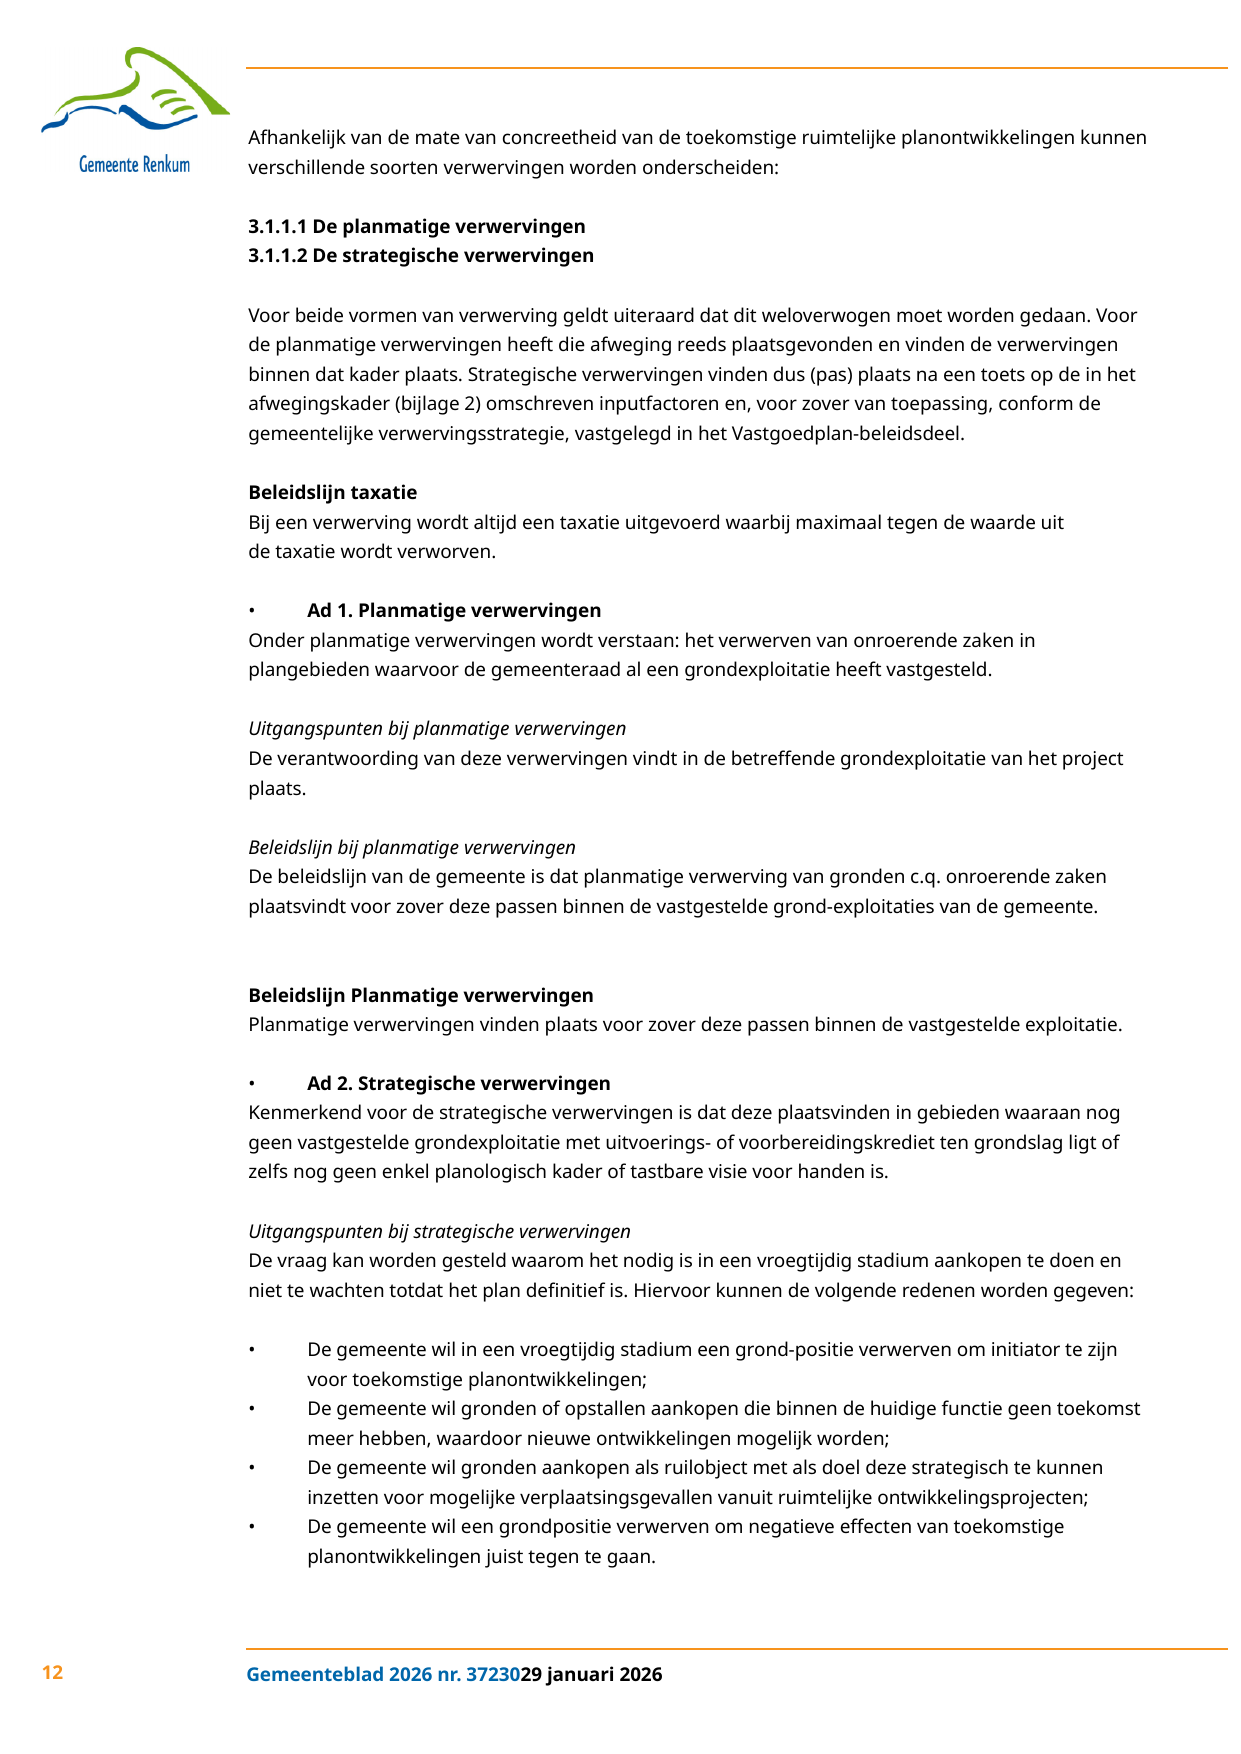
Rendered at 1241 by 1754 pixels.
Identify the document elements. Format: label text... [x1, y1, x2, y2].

list De gemeente wil een grondpositie verwerven om negatieve effecten van toekomstige planontwikkelingen juist tegen te gaan. [248, 1514, 1152, 1569]
text Beleidslijn bij planmatige verwervingen [248, 834, 1152, 859]
text Uitgangspunten bij planmatige verwervingen [248, 716, 1152, 741]
list Ad 1. Planmatige verwervingen [248, 597, 1152, 623]
text De vraag kan worden gesteld waarom het nodig is in een vroegtijdig stadium aankopen te doen en niet te wachten totdat het plan definitief is. Hiervoor kunnen de volgende redenen worden gegeven: [248, 1247, 1152, 1303]
text De beleidslijn van de gemeente is dat planmatige verwerving van gronden c.q. onroerende zaken plaatsvindt voor zover deze passen binnen de vastgestelde grond-exploitaties van de gemeente. [248, 863, 1152, 919]
list Ad 2. Strategische verwervingen [248, 1070, 1152, 1096]
list De gemeente wil gronden of opstallen aankopen die binnen de huidige functie geen toekomst meer hebben, waardoor nieuwe ontwikkelingen mogelijk worden; [248, 1395, 1152, 1451]
picture [41, 47, 231, 172]
text 3.1.1.1 De planmatige verwervingen [248, 213, 1152, 239]
text De verantwoording van deze verwervingen vindt in de betreffende grondexploitatie van het project plaats. [248, 745, 1152, 800]
text Kenmerkend voor de strategische verwervingen is dat deze plaatsvinden in gebieden waaraan nog geen vastgestelde grondexploitatie met uitvoerings- of voorbereidingskrediet ten grondslag ligt of zelfs nog geen enkel planologisch kader of tastbare visie voor handen is. [248, 1099, 1152, 1184]
text 3.1.1.2 De strategische verwervingen [248, 243, 1152, 268]
text Voor beide vormen van verwerving geldt uiteraard dat dit weloverwogen moet worden gedaan. Voor de planmatige verwervingen heeft die afweging reeds plaatsgevonden en vinden de verwervingen binnen dat kader plaats. Strategische verwervingen vinden dus (pas) plaats na een toets op de in het afwegingskader (bijlage 2) omschreven inputfactoren en, voor zover van toepassing, conform de gemeentelijke verwervingsstrategie, vastgelegd in het Vastgoedplan-beleidsdeel. [248, 302, 1152, 446]
list De gemeente wil in een vroegtijdig stadium een grond-positie verwerven om initiator te zijn voor toekomstige planontwikkelingen; [248, 1336, 1152, 1392]
text Afhankelijk van de mate van concreetheid van de toekomstige ruimtelijke planontwikkelingen kunnen verschillende soorten verwervingen worden onderscheiden: [248, 124, 1152, 180]
text Onder planmatige verwervingen wordt verstaan: het verwerven van onroerende zaken in plangebieden waarvoor de gemeenteraad al een grondexploitatie heeft vastgesteld. [248, 627, 1152, 682]
table_header Beleidslijn Planmatige verwervingen Planmatige verwervingen vinden plaats voor zover deze passen binnen de vastgestelde exploitatie. [248, 982, 1152, 1037]
table_header Beleidslijn taxatie Bij een verwerving wordt altijd een taxatie uitgevoerd waarbij maximaal tegen de waarde uit de taxatie wordt verworven. [248, 480, 1152, 564]
text Uitgangspunten bij strategische verwervingen [248, 1218, 1152, 1244]
list De gemeente wil gronden aankopen als ruilobject met als doel deze strategisch te kunnen inzetten voor mogelijke verplaatsingsgevallen vanuit ruimtelijke ontwikkelingsprojecten; [248, 1454, 1152, 1510]
